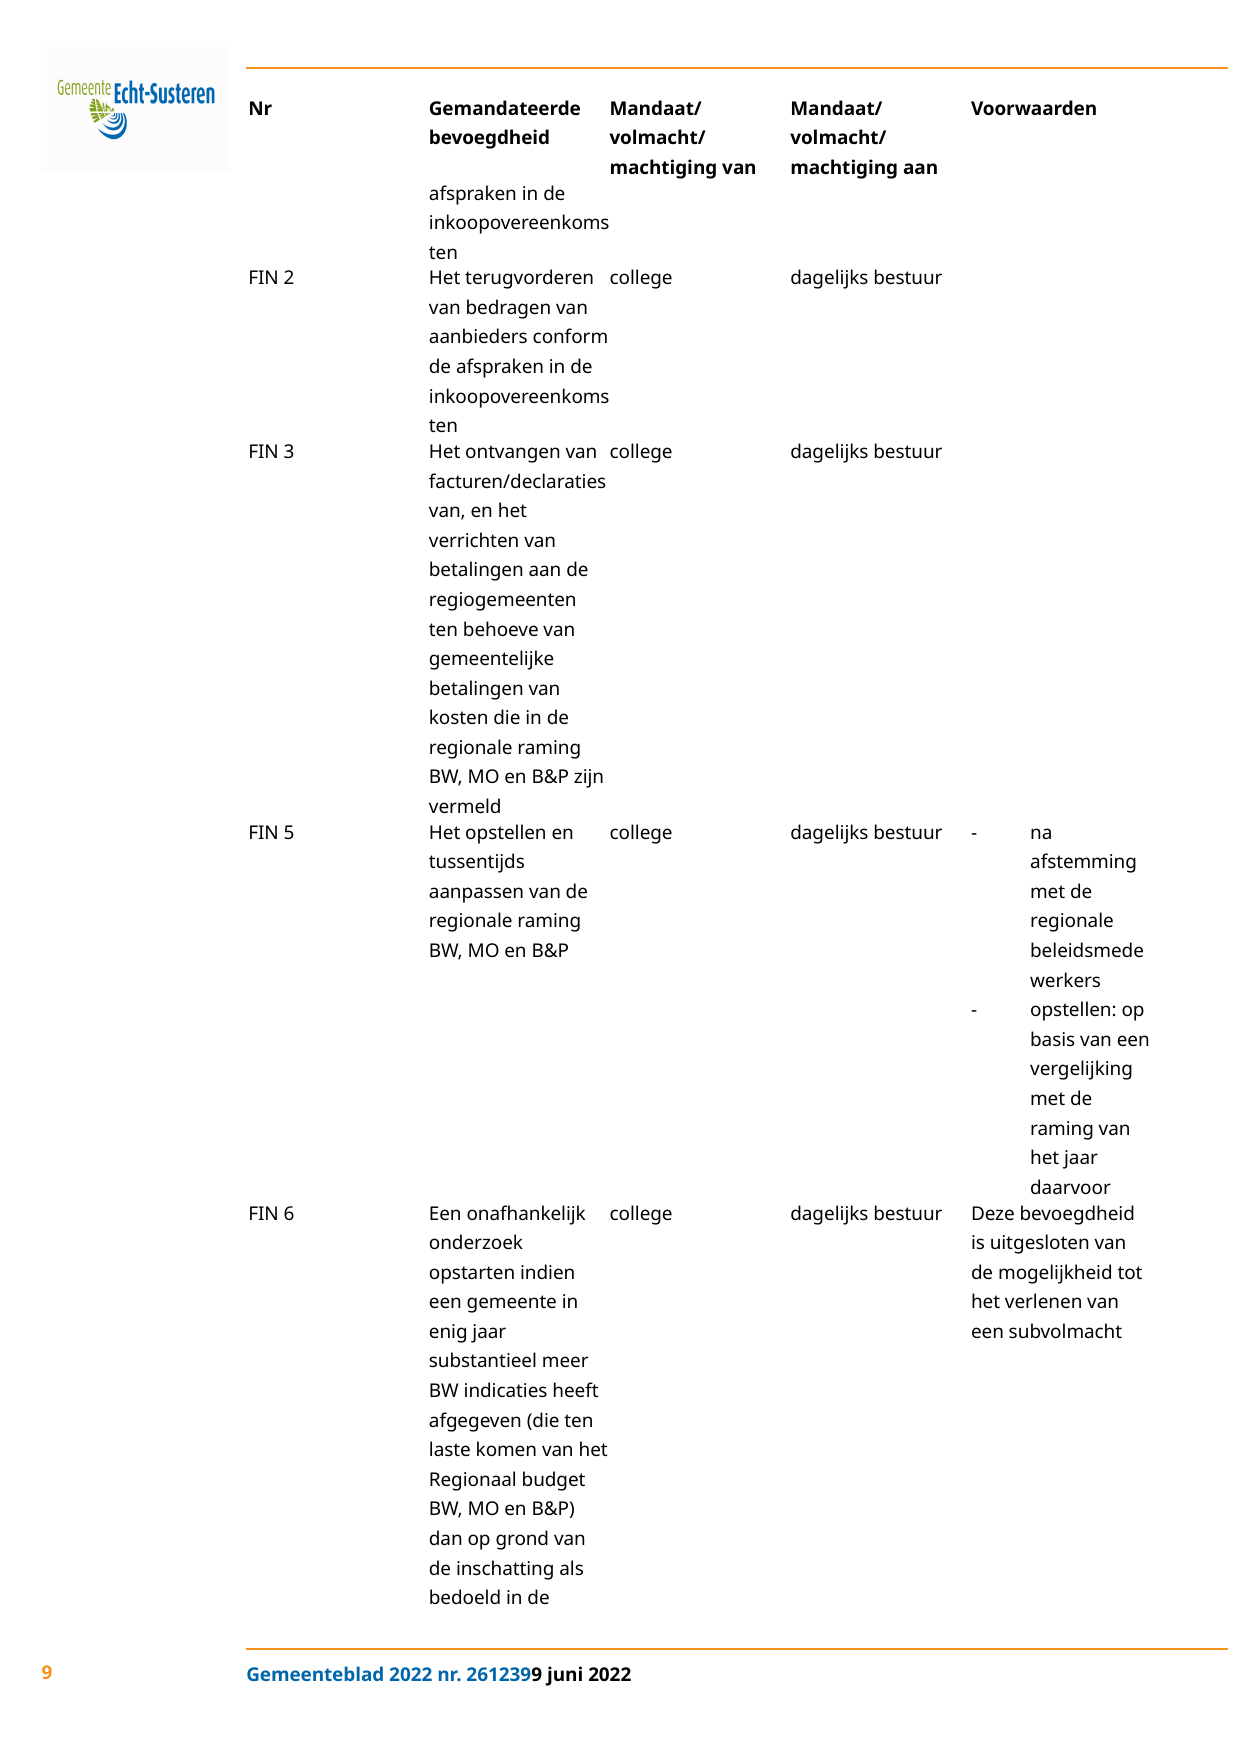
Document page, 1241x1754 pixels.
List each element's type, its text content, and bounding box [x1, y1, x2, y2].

table_cell Het terugvorderen van bedragen van aanbieders conform de afspraken in de inkoopovereenkomsten [429, 265, 609, 438]
table_cell dagelijks bestuur [790, 265, 971, 438]
table_cell [248, 180, 429, 264]
table_header Mandaat/volmacht/machtiging aan [790, 95, 971, 180]
table_cell [971, 438, 1152, 819]
table_cell college [609, 438, 790, 819]
table_cell dagelijks bestuur [790, 438, 971, 819]
table_cell college [609, 265, 790, 438]
table_header Nr [248, 95, 429, 180]
table_cell Het opstellen en tussentijds aanpassen van de regionale raming BW, MO en B&P [429, 819, 609, 1200]
picture [41, 47, 231, 172]
table_header Mandaat/volmacht/machtiging van [609, 95, 790, 180]
table_cell FIN 5 [248, 819, 429, 1200]
table_cell college [609, 1200, 790, 1610]
table_cell FIN 6 [248, 1200, 429, 1610]
table_cell [790, 180, 971, 264]
table_cell FIN 3 [248, 438, 429, 819]
table_header Gemandateerde bevoegdheid [429, 95, 609, 180]
table_cell dagelijks bestuur [790, 819, 971, 1200]
table_cell college [609, 819, 790, 1200]
table_cell Een onafhankelijk onderzoek opstarten indien een gemeente in enig jaar substantieel meer BW indicaties heeft afgegeven (die ten laste komen van het Regionaal budget BW, MO en B&P) dan op grond van de inschatting als bedoeld in de [429, 1200, 609, 1610]
table_cell dagelijks bestuur [790, 1200, 971, 1610]
table_cell [971, 265, 1152, 438]
table_cell FIN 2 [248, 265, 429, 438]
table_cell [971, 180, 1152, 264]
table_cell [609, 180, 790, 264]
table_cell Deze bevoegdheid is uitgesloten van de mogelijkheid tot het verlenen van een subvolmacht [971, 1200, 1152, 1610]
table_cell na afstemming met de regionale beleidsmedewerkers opstellen: op basis van een vergelijking met de raming van het jaar daarvoor [971, 819, 1152, 1200]
table_cell Het ontvangen van facturen/declaraties van, en het verrichten van betalingen aan de regiogemeenten ten behoeve van gemeentelijke betalingen van kosten die in de regionale raming BW, MO en B&P zijn vermeld [429, 438, 609, 819]
table_header Voorwaarden [971, 95, 1152, 180]
table_cell afspraken in de inkoopovereenkomsten [429, 180, 609, 264]
